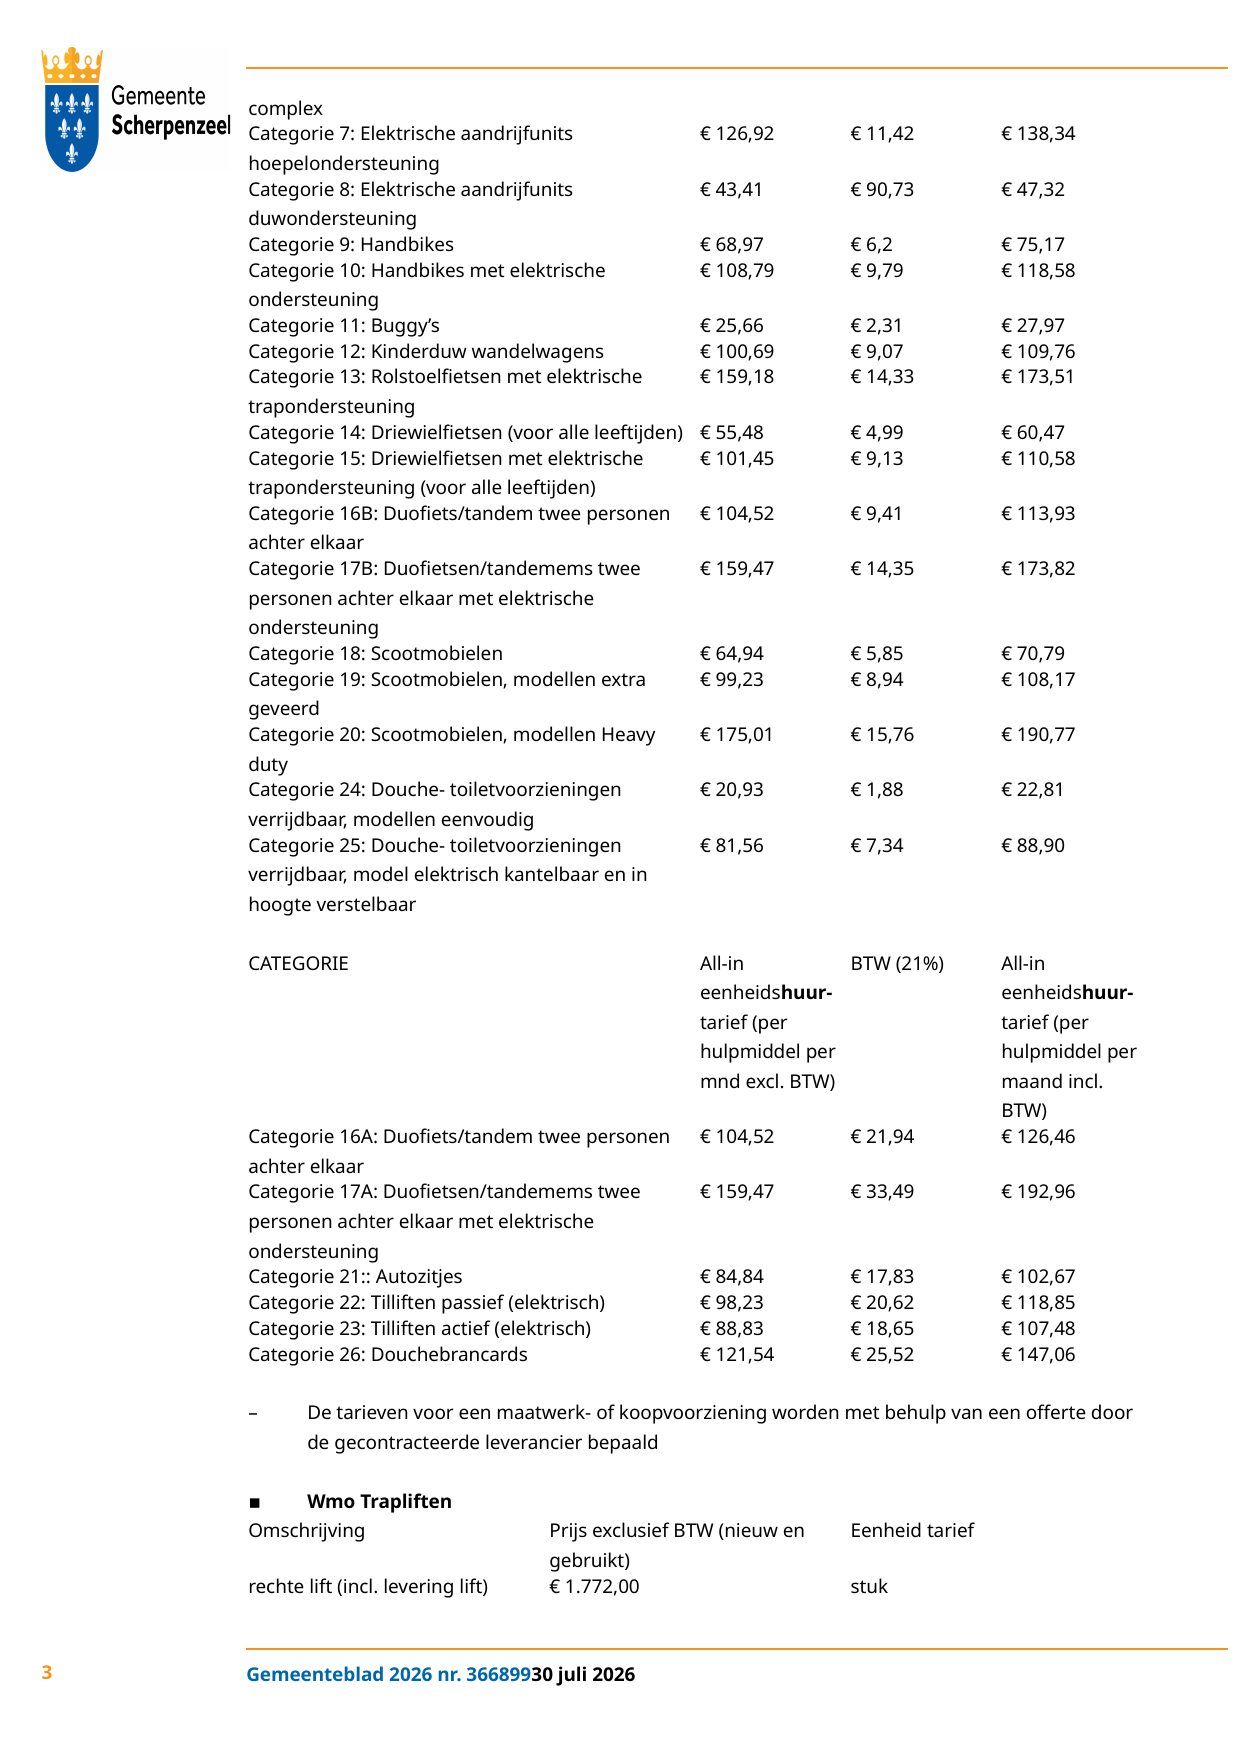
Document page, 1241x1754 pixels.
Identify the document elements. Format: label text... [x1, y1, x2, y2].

table_cell € 2,31 [850, 312, 1001, 338]
table_cell € 8,94 [850, 666, 1001, 721]
table_cell € 4,99 [850, 419, 1001, 445]
table_cell Categorie 13: Rolstoelfietsen met elektrische trapondersteuning [248, 364, 700, 419]
table_cell Categorie 14: Driewielfietsen (voor alle leeftijden) [248, 419, 700, 445]
table_header Prijs exclusief BTW (nieuw en gebruikt) [549, 1518, 850, 1573]
table_cell € 88,83 [700, 1315, 850, 1341]
table_cell Categorie 15: Driewielfietsen met elektrische trapondersteuning (voor alle leeftijden) [248, 445, 700, 500]
table_cell € 9,13 [850, 445, 1001, 500]
table_cell € 126,92 [700, 121, 850, 176]
table_cell € 64,94 [700, 640, 850, 666]
table_cell € 138,34 [1001, 121, 1152, 176]
table_cell € 6,2 [850, 231, 1001, 257]
table_cell € 15,76 [850, 721, 1001, 777]
table_cell [1001, 95, 1152, 121]
table_cell € 17,83 [850, 1264, 1001, 1289]
table_cell € 118,85 [1001, 1289, 1152, 1315]
list De tarieven voor een maatwerk- of koopvoorziening worden met behulp van een offerte door de gecontracteerde leverancier bepaald [248, 1399, 1152, 1454]
table_cell € 47,32 [1001, 176, 1152, 231]
table_header All-in eenheidshuur-tarief (per hulpmiddel per maand incl. BTW) [1001, 950, 1152, 1123]
table_cell € 5,85 [850, 640, 1001, 666]
table_cell € 107,48 [1001, 1315, 1152, 1341]
table_cell € 110,58 [1001, 445, 1152, 500]
table_cell Categorie 21:: Autozitjes [248, 1264, 700, 1289]
table_cell € 159,47 [700, 1179, 850, 1263]
table_cell Categorie 25: Douche- toiletvoorzieningen verrijdbaar, model elektrisch kantelbaar en in hoogte verstelbaar [248, 832, 700, 917]
table_cell € 88,90 [1001, 832, 1152, 917]
table_cell Categorie 19: Scootmobielen, modellen extra geveerd [248, 666, 700, 721]
list Wmo Trapliften [248, 1488, 1152, 1514]
table_cell € 21,94 [850, 1123, 1001, 1179]
table_cell € 75,17 [1001, 231, 1152, 257]
table_cell Categorie 11: Buggy’s [248, 312, 700, 338]
table_cell € 147,06 [1001, 1341, 1152, 1366]
table_cell Categorie 17A: Duofietsen/tandemems twee personen achter elkaar met elektrische ondersteuning [248, 1179, 700, 1263]
table_cell Categorie 23: Tilliften actief (elektrisch) [248, 1315, 700, 1341]
table_cell € 190,77 [1001, 721, 1152, 777]
table_cell € 27,97 [1001, 312, 1152, 338]
table_cell € 109,76 [1001, 338, 1152, 364]
table_cell € 108,79 [700, 257, 850, 312]
table_cell € 25,52 [850, 1341, 1001, 1366]
table_header Eenheid tarief [850, 1518, 1152, 1573]
table_cell rechte lift (incl. levering lift) [248, 1573, 549, 1599]
table_cell € 11,42 [850, 121, 1001, 176]
table_cell € 100,69 [700, 338, 850, 364]
table_cell € 22,81 [1001, 777, 1152, 832]
table_cell Categorie 18: Scootmobielen [248, 640, 700, 666]
table_cell € 9,79 [850, 257, 1001, 312]
table_cell € 173,51 [1001, 364, 1152, 419]
table_cell € 18,65 [850, 1315, 1001, 1341]
table_cell complex [248, 95, 700, 121]
table_cell € 14,33 [850, 364, 1001, 419]
table_cell Categorie 22: Tilliften passief (elektrisch) [248, 1289, 700, 1315]
table_cell € 121,54 [700, 1341, 850, 1366]
table_cell € 7,34 [850, 832, 1001, 917]
table_header All-in eenheidshuur-tarief (per hulpmiddel per mnd excl. BTW) [700, 950, 850, 1123]
table_cell € 55,48 [700, 419, 850, 445]
table_cell € 81,56 [700, 832, 850, 917]
table_header BTW (21%) [850, 950, 1001, 1123]
table_cell € 104,52 [700, 1123, 850, 1179]
table_header CATEGORIE [248, 950, 700, 1123]
table_cell Categorie 26: Douchebrancards [248, 1341, 700, 1366]
table_cell € 173,82 [1001, 555, 1152, 640]
table_cell € 70,79 [1001, 640, 1152, 666]
table_cell € 101,45 [700, 445, 850, 500]
table_cell € 113,93 [1001, 500, 1152, 555]
table_header Omschrijving [248, 1518, 549, 1573]
table_cell € 99,23 [700, 666, 850, 721]
table_cell € 25,66 [700, 312, 850, 338]
table_cell € 159,18 [700, 364, 850, 419]
table_cell Categorie 10: Handbikes met elektrische ondersteuning [248, 257, 700, 312]
table_cell € 9,07 [850, 338, 1001, 364]
table_cell Categorie 17B: Duofietsen/tandemems twee personen achter elkaar met elektrische ondersteuning [248, 555, 700, 640]
table_cell Categorie 8: Elektrische aandrijfunits duwondersteuning [248, 176, 700, 231]
table_cell € 84,84 [700, 1264, 850, 1289]
table_cell € 14,35 [850, 555, 1001, 640]
table_cell stuk [850, 1573, 1152, 1599]
picture [41, 47, 231, 172]
table_cell € 159,47 [700, 555, 850, 640]
table_cell € 90,73 [850, 176, 1001, 231]
table_cell € 20,62 [850, 1289, 1001, 1315]
table_cell € 108,17 [1001, 666, 1152, 721]
table_cell € 175,01 [700, 721, 850, 777]
table_cell € 33,49 [850, 1179, 1001, 1263]
table_cell Categorie 7: Elektrische aandrijfunits hoepelondersteuning [248, 121, 700, 176]
table_cell € 104,52 [700, 500, 850, 555]
table_cell € 1,88 [850, 777, 1001, 832]
table_cell Categorie 12: Kinderduw wandelwagens [248, 338, 700, 364]
table_cell € 60,47 [1001, 419, 1152, 445]
table_cell Categorie 9: Handbikes [248, 231, 700, 257]
table_cell Categorie 20: Scootmobielen, modellen Heavy duty [248, 721, 700, 777]
table_cell € 102,67 [1001, 1264, 1152, 1289]
table_cell € 126,46 [1001, 1123, 1152, 1179]
table_cell € 68,97 [700, 231, 850, 257]
table_cell € 20,93 [700, 777, 850, 832]
table_cell Categorie 16A: Duofiets/tandem twee personen achter elkaar [248, 1123, 700, 1179]
table_cell [700, 95, 850, 121]
table_cell € 192,96 [1001, 1179, 1152, 1263]
table_cell [850, 95, 1001, 121]
table_cell € 1.772,00 [549, 1573, 850, 1599]
table_cell € 43,41 [700, 176, 850, 231]
table_cell Categorie 24: Douche- toiletvoorzieningen verrijdbaar, modellen eenvoudig [248, 777, 700, 832]
table_cell € 118,58 [1001, 257, 1152, 312]
table_cell Categorie 16B: Duofiets/tandem twee personen achter elkaar [248, 500, 700, 555]
table_cell € 98,23 [700, 1289, 850, 1315]
table_cell € 9,41 [850, 500, 1001, 555]
